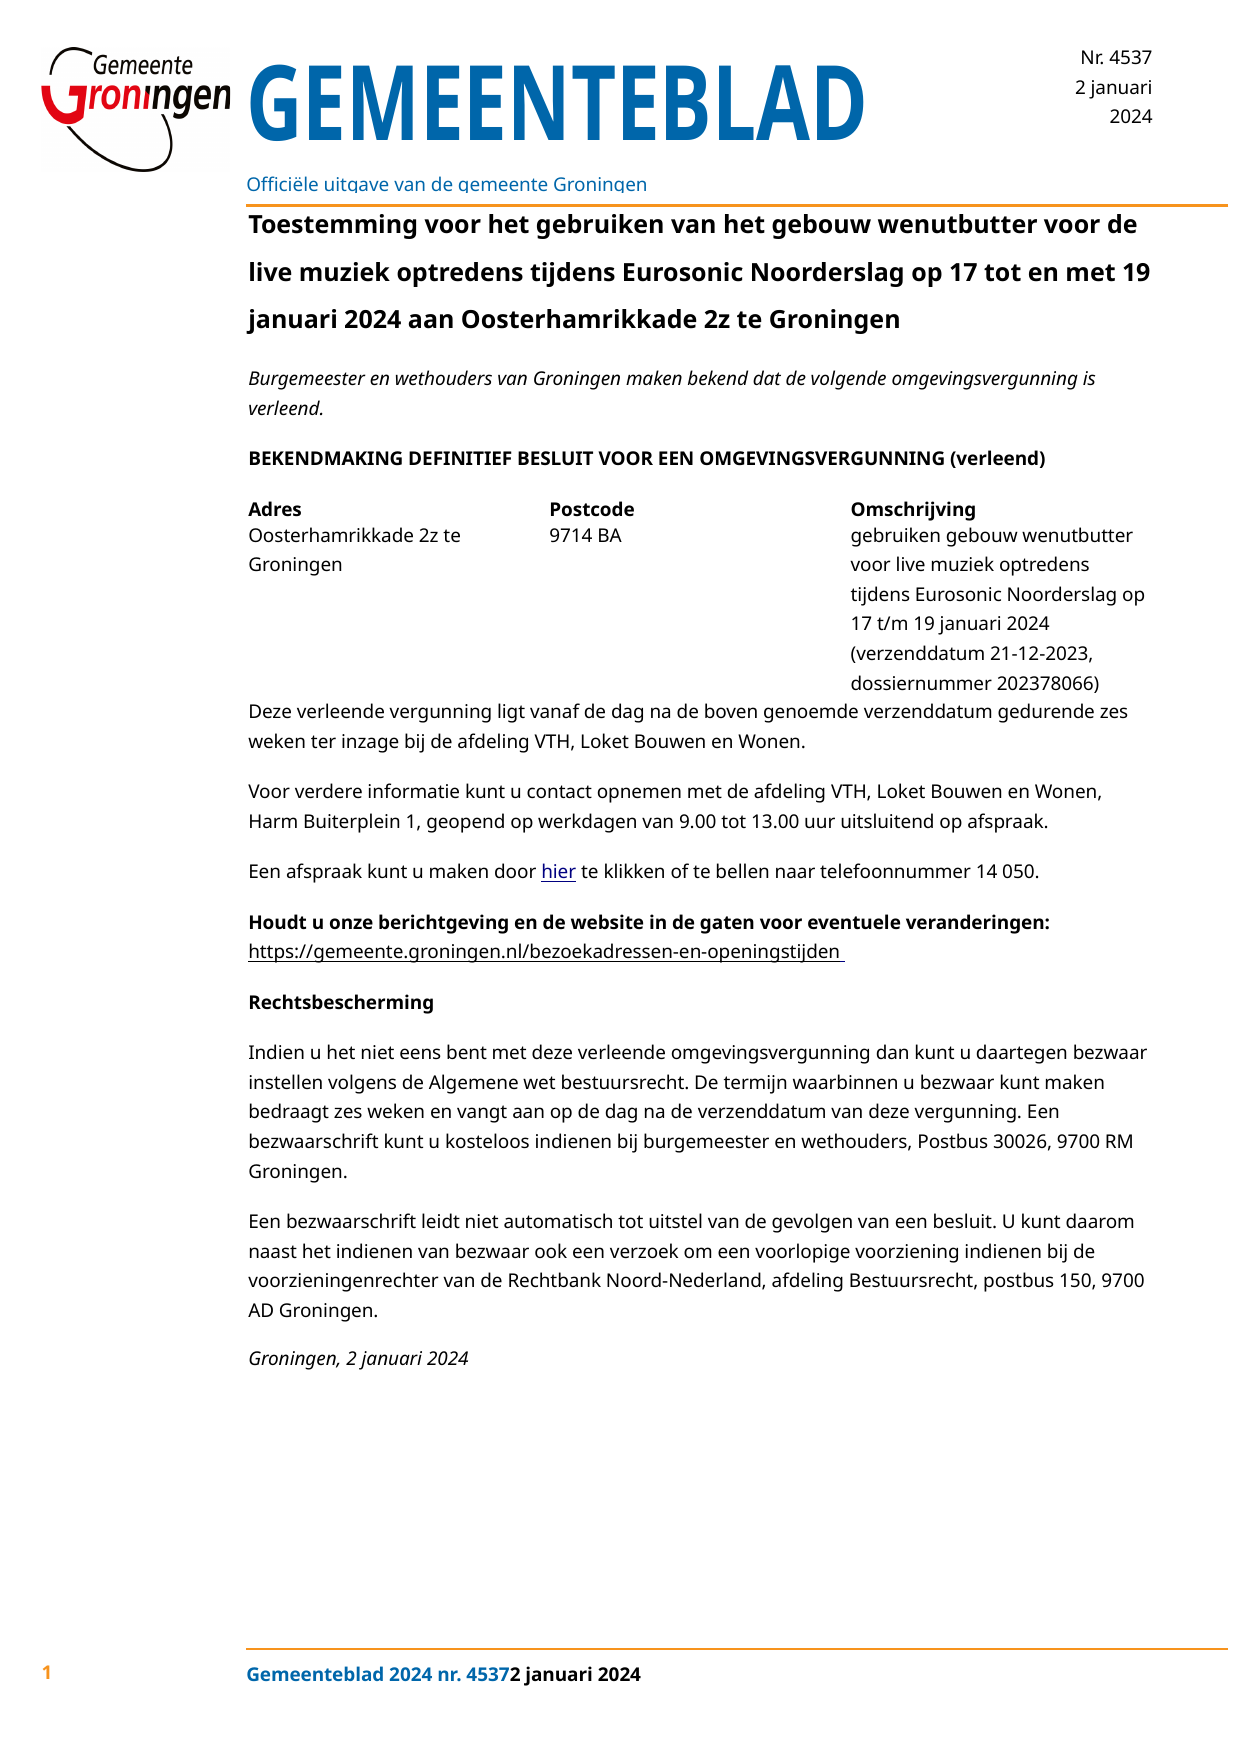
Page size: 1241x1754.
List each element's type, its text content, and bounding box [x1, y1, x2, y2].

text Houdt u onze berichtgeving en de website in de gaten voor eventuele veranderingen: https://gemeente.groningen.nl/bezoekadressen-en-openingstijden [248, 909, 1152, 964]
table_header Omschrijving [850, 496, 1152, 522]
table_cell gebruiken gebouw wenutbutter voor live muziek optredens tijdens Eurosonic Noorderslag op 17 t/m 19 januari 2024 (verzenddatum 21-12-2023, dossiernummer 202378066) [850, 522, 1152, 695]
text Indien u het niet eens bent met deze verleende omgevingsvergunning dan kunt u daartegen bezwaar instellen volgens de Algemene wet bestuursrecht. De termijn waarbinnen u bezwaar kunt maken bedraagt zes weken en vangt aan op de dag na de verzenddatum van deze vergunning. Een bezwaarschrift kunt u kosteloos indienen bij burgemeester en wethouders, Postbus 30026, 9700 RM Groningen. [248, 1039, 1152, 1183]
text Groningen, 2 januari 2024 [248, 1345, 1152, 1371]
text Een afspraak kunt u maken door hier te klikken of te bellen naar telefoonnummer 14 050. [248, 859, 1152, 884]
table_header Postcode [549, 496, 850, 522]
text Burgemeester en wethouders van Groningen maken bekend dat de volgende omgevingsvergunning is verleend. [248, 366, 1152, 421]
text BEKENDMAKING DEFINITIEF BESLUIT VOOR EEN OMGEVINGSVERGUNNING (verleend) [248, 446, 1152, 471]
table_header Adres [248, 496, 549, 522]
text Deze verleende vergunning ligt vanaf de dag na de boven genoemde verzenddatum gedurende zes weken ter inzage bij de afdeling VTH, Loket Bouwen en Wonen. [248, 699, 1152, 754]
text Rechtsbescherming [248, 989, 1152, 1015]
table_cell Oosterhamrikkade 2z te Groningen [248, 522, 549, 695]
text Een bezwaarschrift leidt niet automatisch tot uitstel van de gevolgen van een besluit. U kunt daarom naast het indienen van bezwaar ook een verzoek om een voorlopige voorziening indienen bij de voorzieningenrechter van de Rechtbank Noord-Nederland, afdeling Bestuursrecht, postbus 150, 9700 AD Groningen. [248, 1208, 1152, 1323]
picture [41, 47, 231, 172]
text Toestemming voor het gebruiken van het gebouw wenutbutter voor de live muziek optredens tijdens Eurosonic Noorderslag op 17 tot en met 19 januari 2024 aan Oosterhamrikkade 2z te Groningen [248, 207, 1152, 336]
text Voor verdere informatie kunt u contact opnemen met de afdeling VTH, Loket Bouwen en Wonen, Harm Buiterplein 1, geopend op werkdagen van 9.00 tot 13.00 uur uitsluitend op afspraak. [248, 779, 1152, 834]
table_cell 9714 BA [549, 522, 850, 695]
